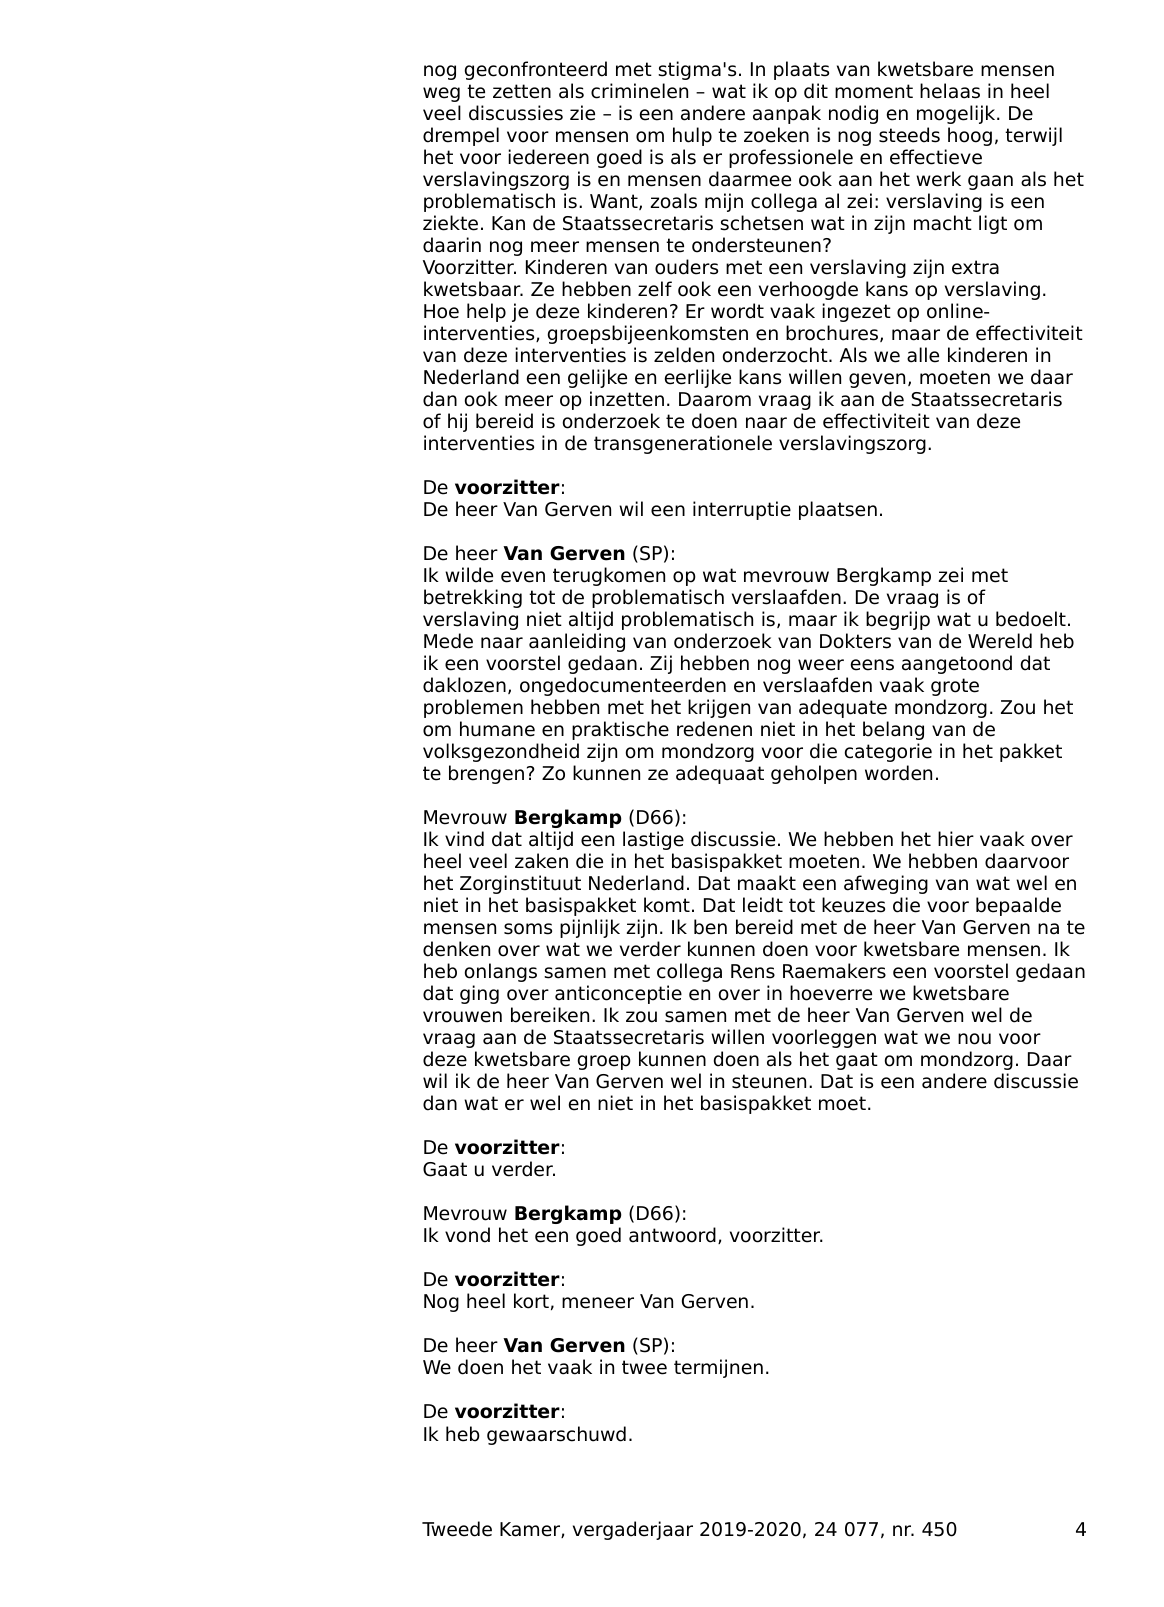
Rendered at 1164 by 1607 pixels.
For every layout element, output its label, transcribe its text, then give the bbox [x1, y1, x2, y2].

text De heer Van Gerven (SP): [422, 1335, 1087, 1357]
text Mevrouw Bergkamp (D66): [422, 1203, 1087, 1225]
text Mevrouw Bergkamp (D66): [422, 807, 1087, 829]
text Nog heel kort, meneer Van Gerven. [422, 1291, 1087, 1313]
text We doen het vaak in twee termijnen. [422, 1357, 1087, 1379]
text Gaat u verder. [422, 1159, 1087, 1181]
text De voorzitter: [422, 477, 1087, 499]
text De heer Van Gerven (SP): [422, 543, 1087, 565]
text Ik wilde even terugkomen op wat mevrouw Bergkamp zei met betrekking tot de problematisch verslaafden. De vraag is of verslaving niet altijd problematisch is, maar ik begrijp wat u bedoelt. Mede naar aanleiding van onderzoek van Dokters van de Wereld heb ik een voorstel gedaan. Zij hebben nog weer eens aangetoond dat daklozen, ongedocumenteerden en verslaafden vaak grote problemen hebben met het krijgen van adequate mondzorg. Zou het om humane en praktische redenen niet in het belang van de volksgezondheid zijn om mondzorg voor die categorie in het pakket te brengen? Zo kunnen ze adequaat geholpen worden. [422, 565, 1087, 785]
text nog geconfronteerd met stigma's. In plaats van kwetsbare mensen weg te zetten als criminelen – wat ik op dit moment helaas in heel veel discussies zie – is een andere aanpak nodig en mogelijk. De drempel voor mensen om hulp te zoeken is nog steeds hoog, terwijl het voor iedereen goed is als er professionele en effectieve verslavingszorg is en mensen daarmee ook aan het werk gaan als het problematisch is. Want, zoals mijn collega al zei: verslaving is een ziekte. Kan de Staatssecretaris schetsen wat in zijn macht ligt om daarin nog meer mensen te ondersteunen? [422, 59, 1087, 257]
text De voorzitter: [422, 1137, 1087, 1159]
text De voorzitter: [422, 1269, 1087, 1291]
text De voorzitter: [422, 1401, 1087, 1423]
text Ik heb gewaarschuwd. [422, 1423, 1087, 1445]
text Voorzitter. Kinderen van ouders met een verslaving zijn extra kwetsbaar. Ze hebben zelf ook een verhoogde kans op verslaving. Hoe help je deze kinderen? Er wordt vaak ingezet op online-interventies, groepsbijeenkomsten en brochures, maar de effectiviteit van deze interventies is zelden onderzocht. Als we alle kinderen in Nederland een gelijke en eerlijke kans willen geven, moeten we daar dan ook meer op inzetten. Daarom vraag ik aan de Staatssecretaris of hij bereid is onderzoek te doen naar de effectiviteit van deze interventies in de transgenerationele verslavingszorg. [422, 257, 1087, 455]
text Ik vond het een goed antwoord, voorzitter. [422, 1225, 1087, 1247]
text Ik vind dat altijd een lastige discussie. We hebben het hier vaak over heel veel zaken die in het basispakket moeten. We hebben daarvoor het Zorginstituut Nederland. Dat maakt een afweging van wat wel en niet in het basispakket komt. Dat leidt tot keuzes die voor bepaalde mensen soms pijnlijk zijn. Ik ben bereid met de heer Van Gerven na te denken over wat we verder kunnen doen voor kwetsbare mensen. Ik heb onlangs samen met collega Rens Raemakers een voorstel gedaan dat ging over anticonceptie en over in hoeverre we kwetsbare vrouwen bereiken. Ik zou samen met de heer Van Gerven wel de vraag aan de Staatssecretaris willen voorleggen wat we nou voor deze kwetsbare groep kunnen doen als het gaat om mondzorg. Daar wil ik de heer Van Gerven wel in steunen. Dat is een andere discussie dan wat er wel en niet in het basispakket moet. [422, 829, 1087, 1115]
text De heer Van Gerven wil een interruptie plaatsen. [422, 499, 1087, 521]
